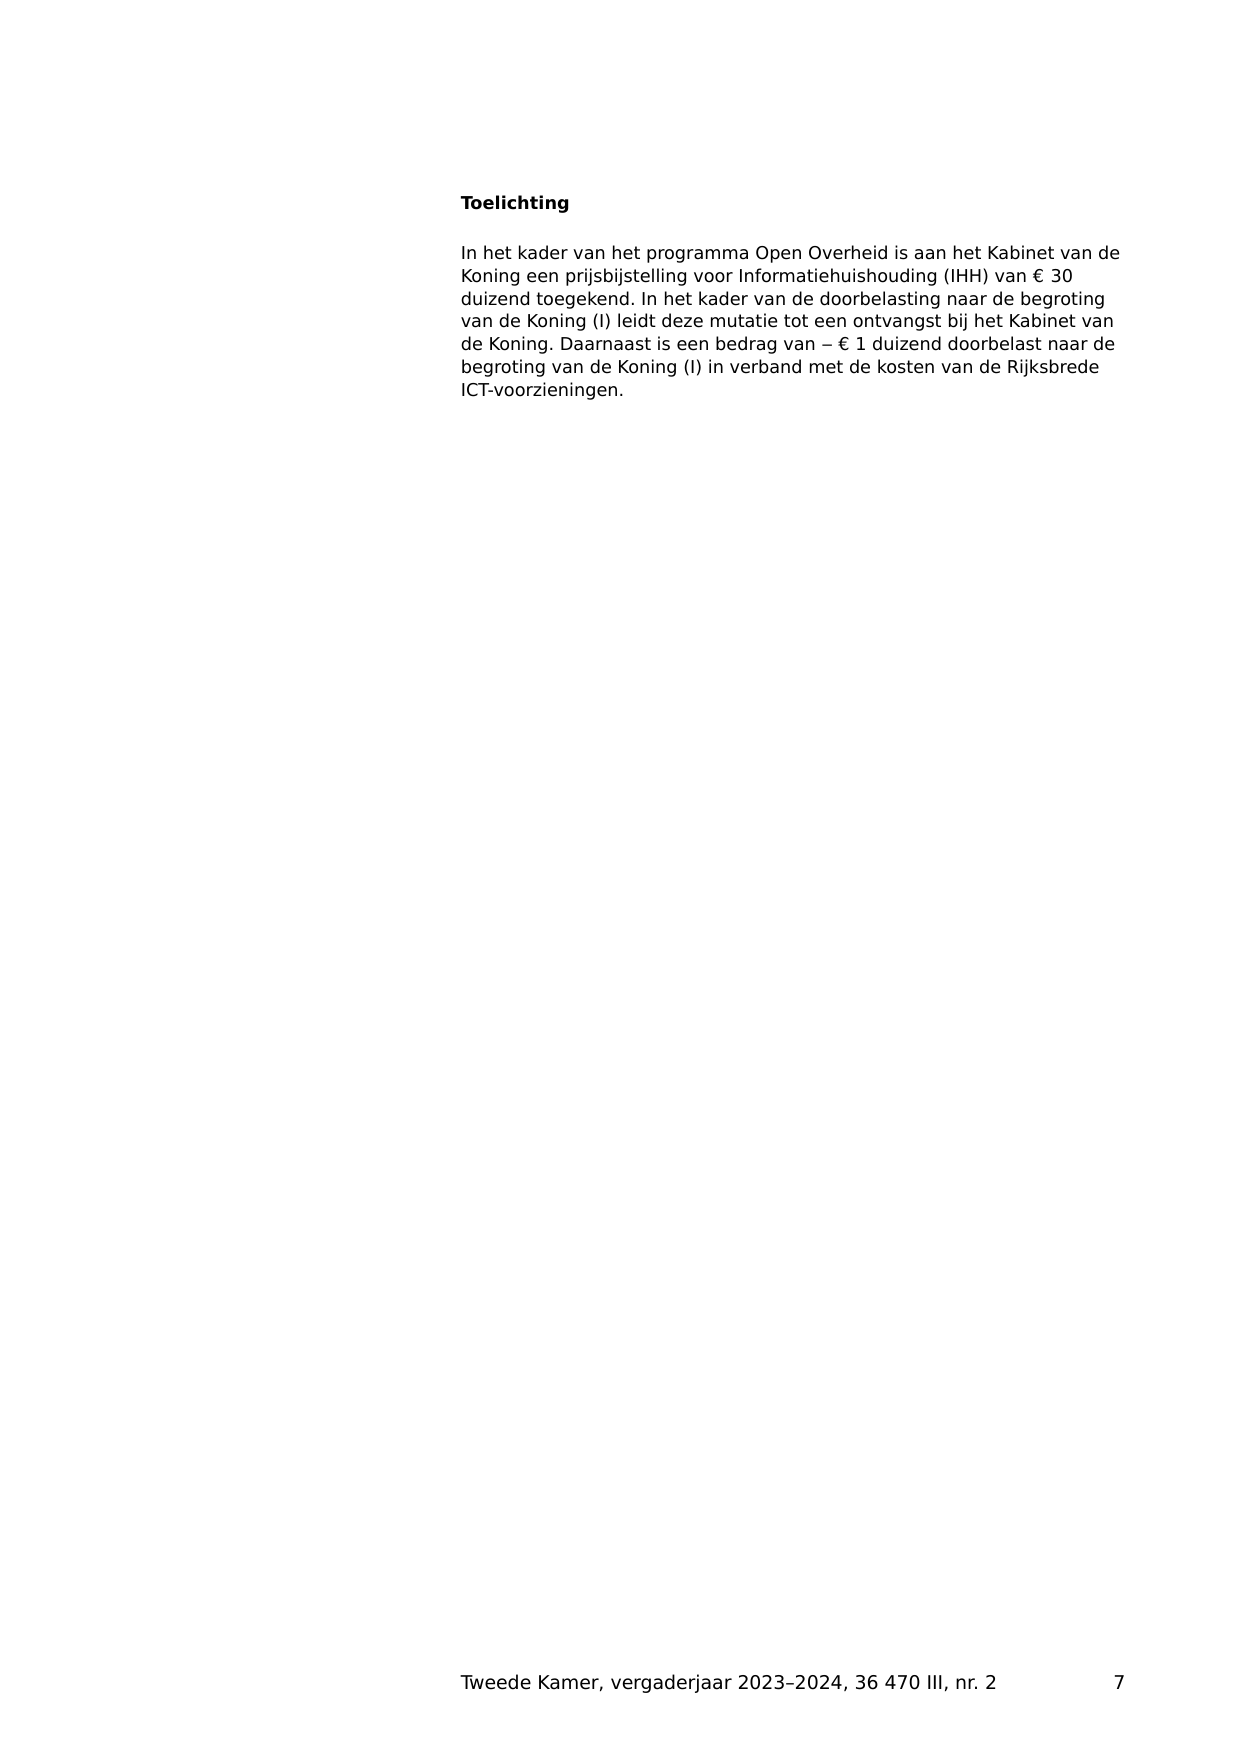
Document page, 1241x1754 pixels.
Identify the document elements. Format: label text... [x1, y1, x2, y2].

text In het kader van het programma Open Overheid is aan het Kabinet van de Koning een prijsbijstelling voor Informatiehuishouding (IHH) van € 30 duizend toegekend. In het kader van de doorbelasting naar de begroting van de Koning (I) leidt deze mutatie tot een ontvangst bij het Kabinet van de Koning. Daarnaast is een bedrag van ‒ € 1 duizend doorbelast naar de begroting van de Koning (I) in verband met de kosten van de Rijksbrede ICT-voorzieningen. [461, 241, 1125, 401]
text Toelichting [461, 191, 1125, 214]
